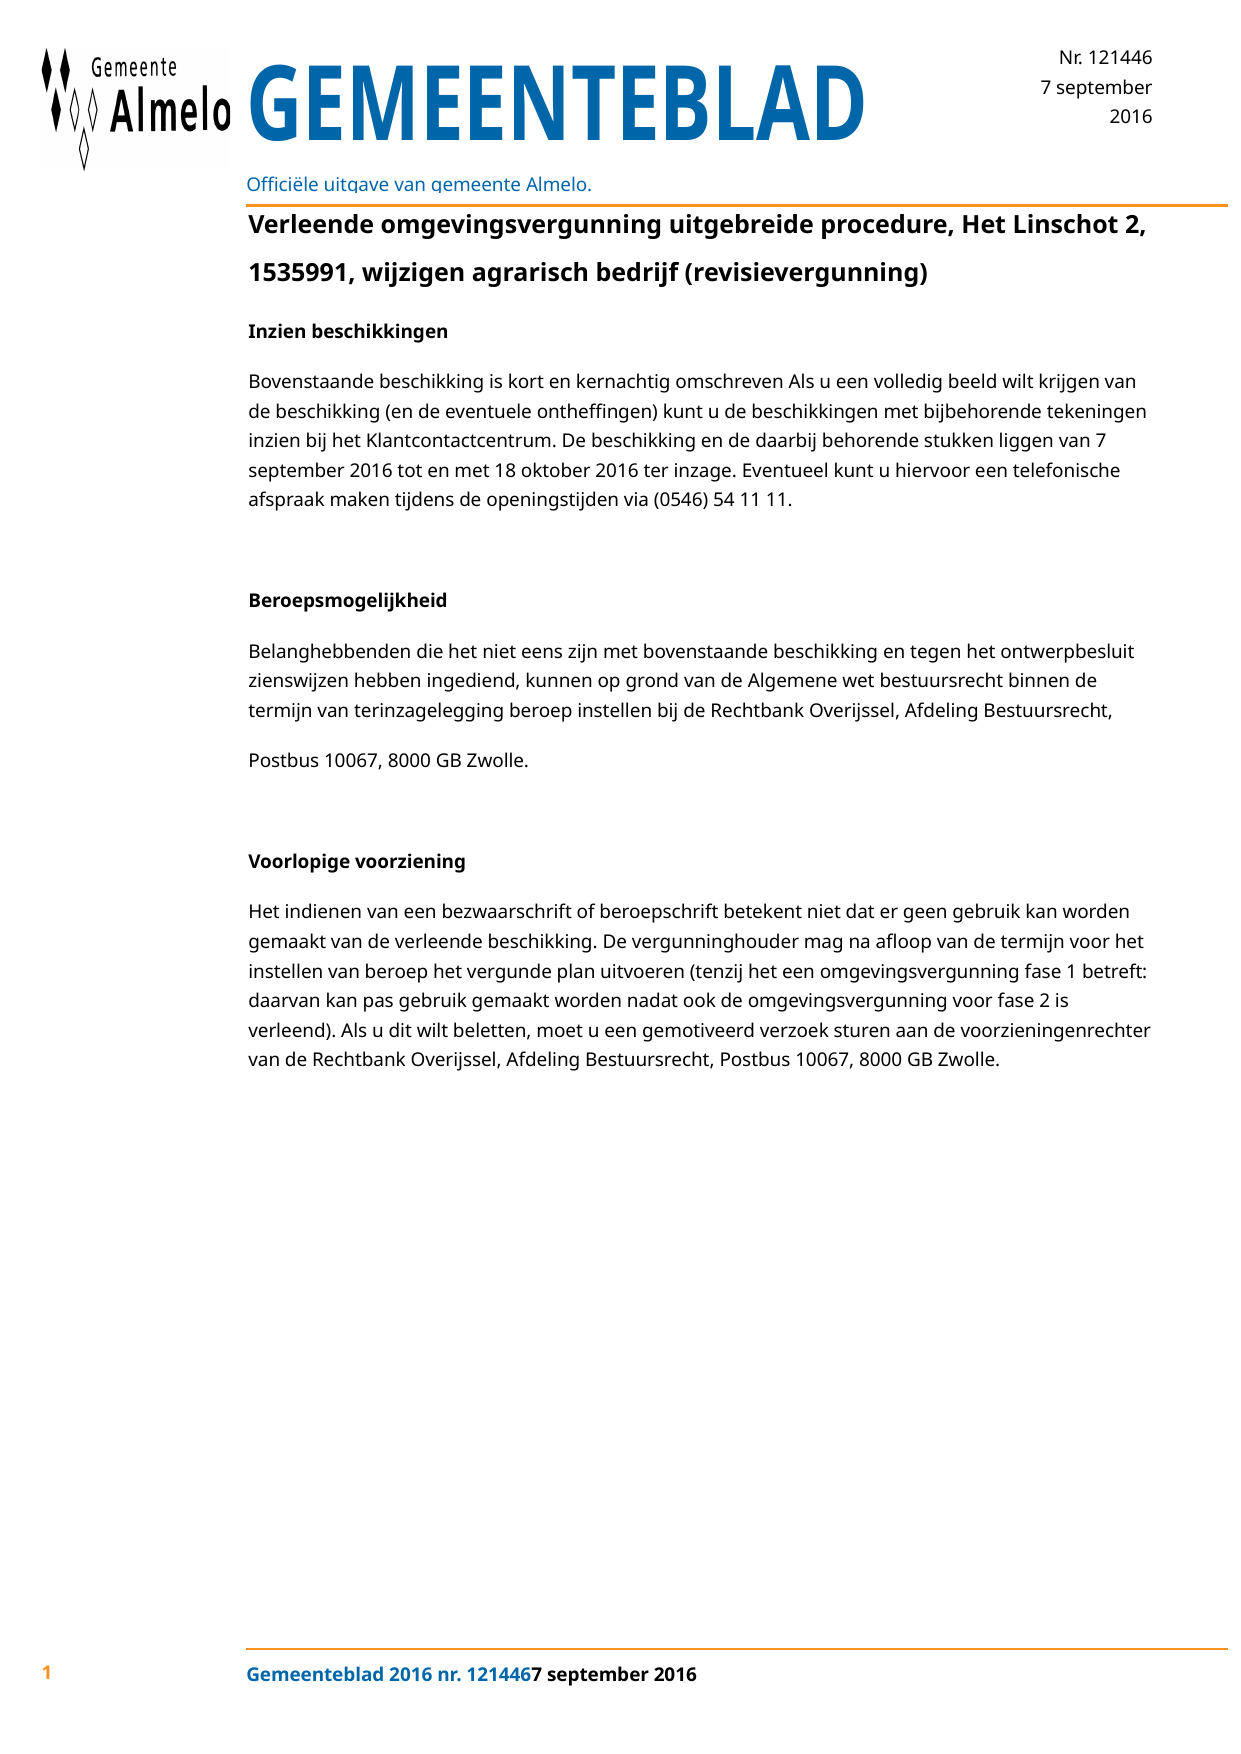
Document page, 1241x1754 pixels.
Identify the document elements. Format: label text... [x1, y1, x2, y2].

text Bovenstaande beschikking is kort en kernachtig omschreven Als u een volledig beeld wilt krijgen van de beschikking (en de eventuele ontheffingen) kunt u de beschikkingen met bijbehorende tekeningen inzien bij het Klantcontactcentrum. De beschikking en de daarbij behorende stukken liggen van 7 september 2016 tot en met 18 oktober 2016 ter inzage. Eventueel kunt u hiervoor een telefonische afspraak maken tijdens de openingstijden via (0546) 54 11 11. [248, 368, 1152, 512]
text Belanghebbenden die het niet eens zijn met bovenstaande beschikking en tegen het ontwerpbesluit zienswijzen hebben ingediend, kunnen op grond van de Algemene wet bestuursrecht binnen de termijn van terinzagelegging beroep instellen bij de Rechtbank Overijssel, Afdeling Bestuursrecht, [248, 638, 1152, 723]
text Postbus 10067, 8000 GB Zwolle. [248, 747, 1152, 773]
text Het indienen van een bezwaarschrift of beroepschrift betekent niet dat er geen gebruik kan worden gemaakt van de verleende beschikking. De vergunninghouder mag na afloop van de termijn voor het instellen van beroep het vergunde plan uitvoeren (tenzij het een omgevingsvergunning fase 1 betreft: daarvan kan pas gebruik gemaakt worden nadat ook de omgevingsvergunning voor fase 2 is verleend). Als u dit wilt beletten, moet u een gemotiveerd verzoek sturen aan de voorzieningenrechter van de Rechtbank Overijssel, Afdeling Bestuursrecht, Postbus 10067, 8000 GB Zwolle. [248, 899, 1152, 1072]
text Inzien beschikkingen [248, 318, 1152, 344]
text Verleende omgevingsvergunning uitgebreide procedure, Het Linschot 2, 1535991, wijzigen agrarisch bedrijf (revisievergunning) [248, 207, 1152, 288]
text Voorlopige voorziening [248, 848, 1152, 874]
text Beroepsmogelijkheid [248, 587, 1152, 613]
picture [41, 47, 231, 172]
